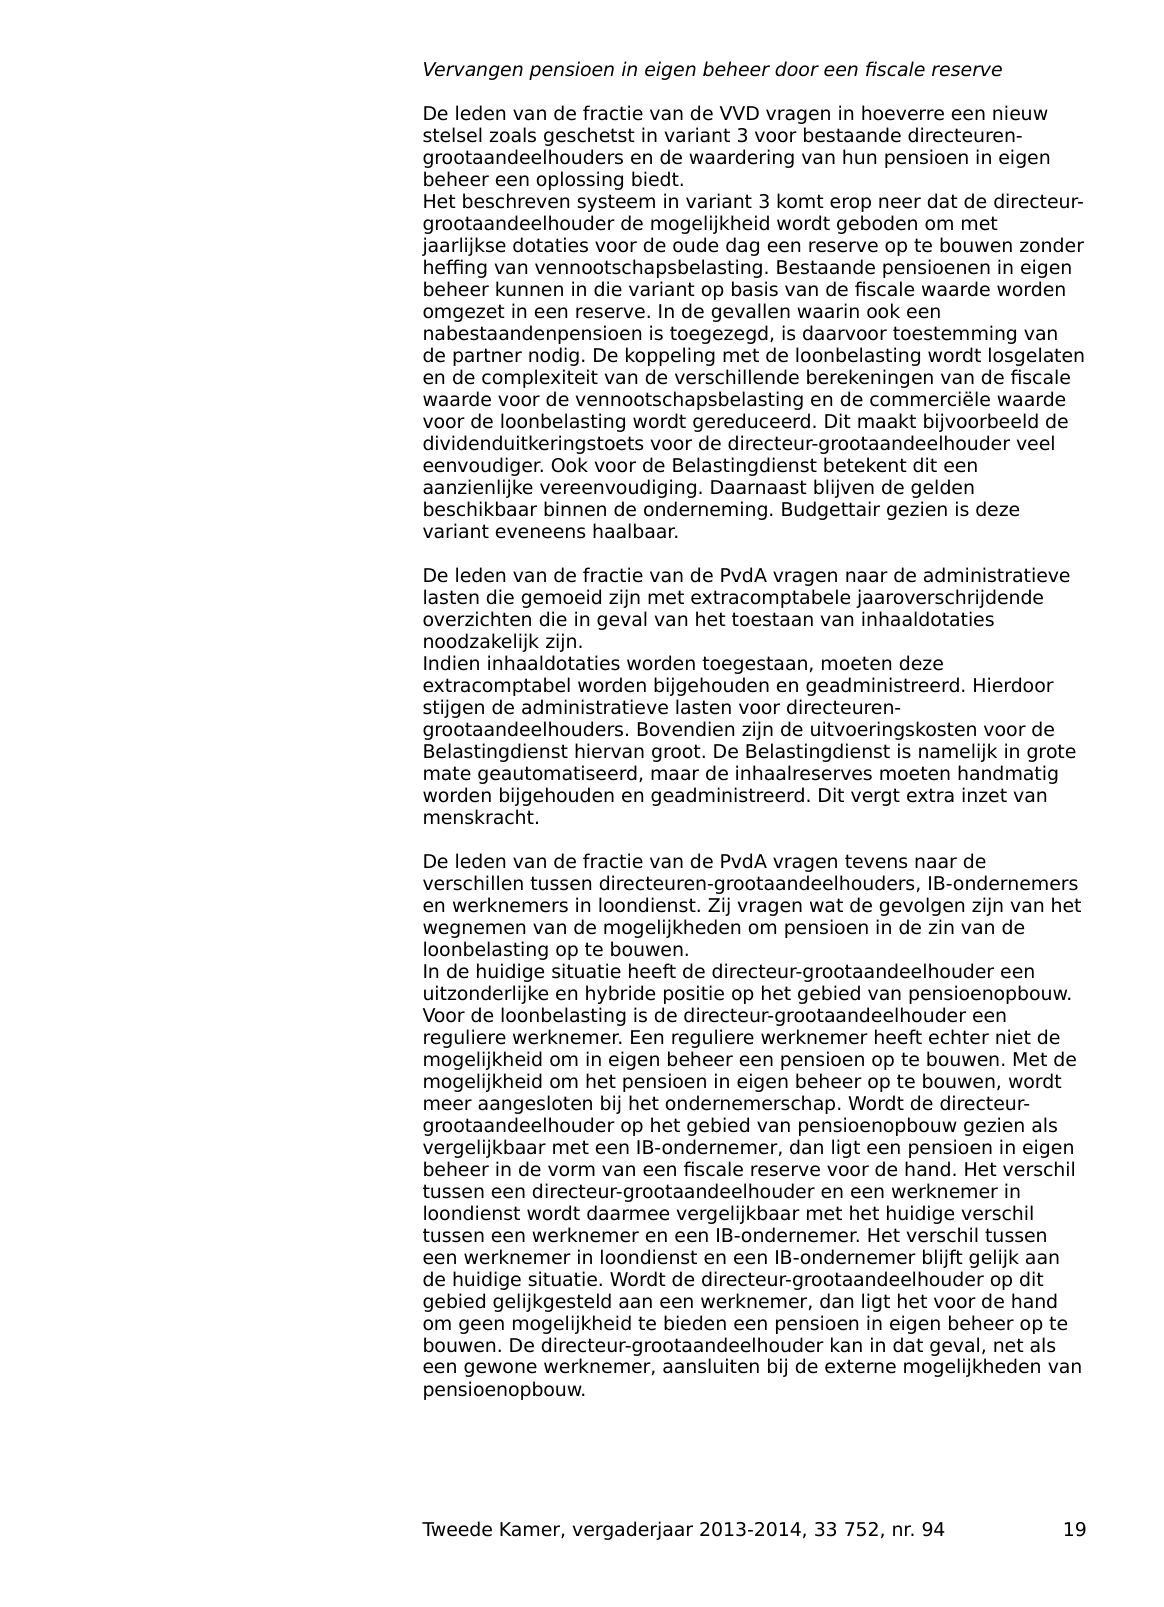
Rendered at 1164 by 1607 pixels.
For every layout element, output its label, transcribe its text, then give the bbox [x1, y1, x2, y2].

subtitle Vervangen pensioen in eigen beheer door een fiscale reserve [422, 59, 1087, 81]
text De leden van de fractie van de PvdA vragen naar de administratieve lasten die gemoeid zijn met extracomptabele jaaroverschrijdende overzichten die in geval van het toestaan van inhaaldotaties noodzakelijk zijn. [422, 565, 1087, 653]
text Het beschreven systeem in variant 3 komt erop neer dat de directeur-grootaandeelhouder de mogelijkheid wordt geboden om met jaarlijkse dotaties voor de oude dag een reserve op te bouwen zonder heffing van vennootschapsbelasting. Bestaande pensioenen in eigen beheer kunnen in die variant op basis van de fiscale waarde worden omgezet in een reserve. In de gevallen waarin ook een nabestaandenpensioen is toegezegd, is daarvoor toestemming van de partner nodig. De koppeling met de loonbelasting wordt losgelaten en de complexiteit van de verschillende berekeningen van de fiscale waarde voor de vennootschapsbelasting en de commerciële waarde voor de loonbelasting wordt gereduceerd. Dit maakt bijvoorbeeld de dividenduitkeringstoets voor de directeur-grootaandeelhouder veel eenvoudiger. Ook voor de Belastingdienst betekent dit een aanzienlijke vereenvoudiging. Daarnaast blijven de gelden beschikbaar binnen de onderneming. Budgettair gezien is deze variant eveneens haalbaar. [422, 191, 1087, 543]
text De leden van de fractie van de VVD vragen in hoeverre een nieuw stelsel zoals geschetst in variant 3 voor bestaande directeuren-grootaandeelhouders en de waardering van hun pensioen in eigen beheer een oplossing biedt. [422, 103, 1087, 191]
text In de huidige situatie heeft de directeur-grootaandeelhouder een uitzonderlijke en hybride positie op het gebied van pensioenopbouw. Voor de loonbelasting is de directeur-grootaandeelhouder een reguliere werknemer. Een reguliere werknemer heeft echter niet de mogelijkheid om in eigen beheer een pensioen op te bouwen. Met de mogelijkheid om het pensioen in eigen beheer op te bouwen, wordt meer aangesloten bij het ondernemerschap. Wordt de directeur-grootaandeelhouder op het gebied van pensioenopbouw gezien als vergelijkbaar met een IB-ondernemer, dan ligt een pensioen in eigen beheer in de vorm van een fiscale reserve voor de hand. Het verschil tussen een directeur-grootaandeelhouder en een werknemer in loondienst wordt daarmee vergelijkbaar met het huidige verschil tussen een werknemer en een IB-ondernemer. Het verschil tussen een werknemer in loondienst en een IB-ondernemer blijft gelijk aan de huidige situatie. Wordt de directeur-grootaandeelhouder op dit gebied gelijkgesteld aan een werknemer, dan ligt het voor de hand om geen mogelijkheid te bieden een pensioen in eigen beheer op te bouwen. De directeur-grootaandeelhouder kan in dat geval, net als een gewone werknemer, aansluiten bij de externe mogelijkheden van pensioenopbouw. [422, 961, 1087, 1400]
text De leden van de fractie van de PvdA vragen tevens naar de verschillen tussen directeuren-grootaandeelhouders, IB-ondernemers en werknemers in loondienst. Zij vragen wat de gevolgen zijn van het wegnemen van de mogelijkheden om pensioen in de zin van de loonbelasting op te bouwen. [422, 851, 1087, 961]
text Indien inhaaldotaties worden toegestaan, moeten deze extracomptabel worden bijgehouden en geadministreerd. Hierdoor stijgen de administratieve lasten voor directeuren-grootaandeelhouders. Bovendien zijn de uitvoeringskosten voor de Belastingdienst hiervan groot. De Belastingdienst is namelijk in grote mate geautomatiseerd, maar de inhaalreserves moeten handmatig worden bijgehouden en geadministreerd. Dit vergt extra inzet van menskracht. [422, 653, 1087, 829]
